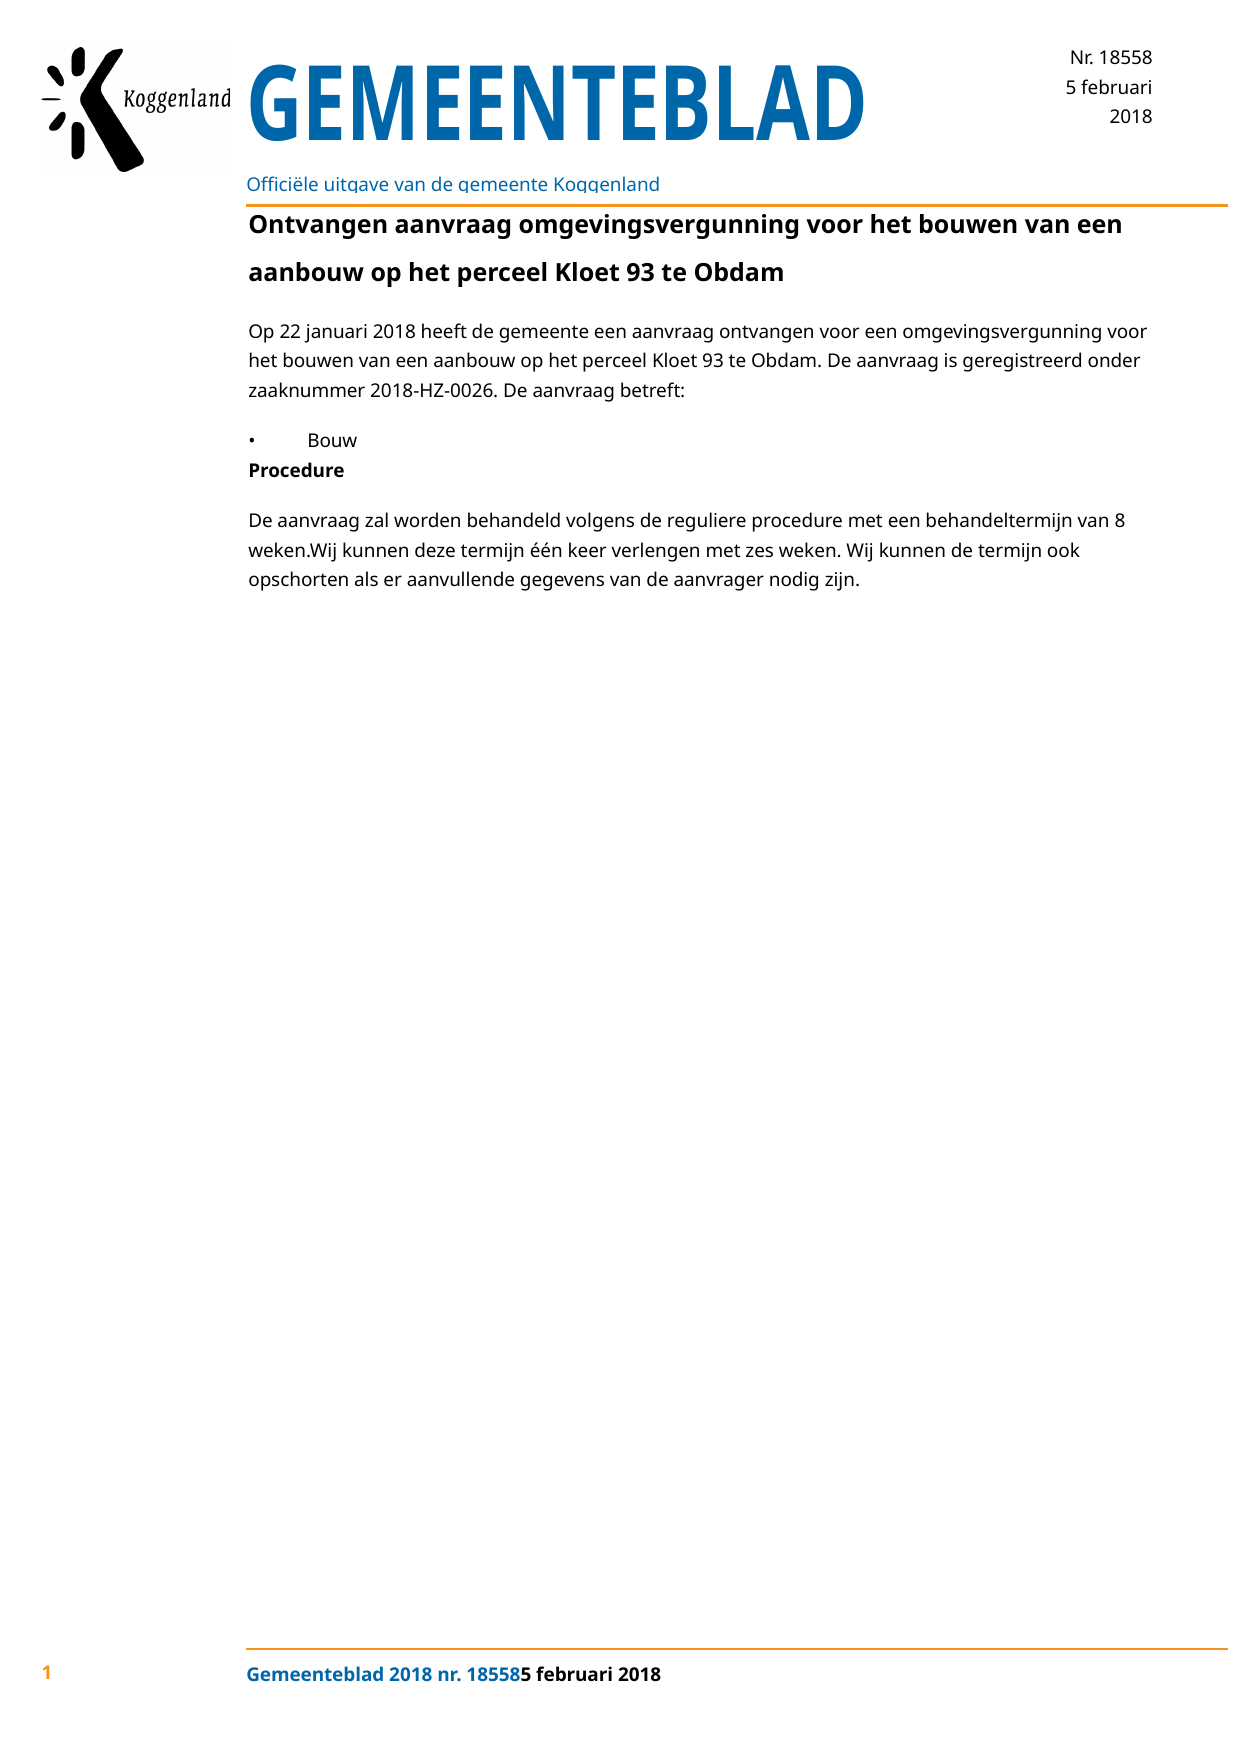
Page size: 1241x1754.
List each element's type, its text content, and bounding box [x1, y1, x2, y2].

text De aanvraag zal worden behandeld volgens de reguliere procedure met een behandeltermijn van 8 weken.Wij kunnen deze termijn één keer verlengen met zes weken. Wij kunnen de termijn ook opschorten als er aanvullende gegevens van de aanvrager nodig zijn. [248, 507, 1152, 592]
list Bouw [248, 427, 1152, 453]
picture [41, 47, 231, 172]
text Ontvangen aanvraag omgevingsvergunning voor het bouwen van een aanbouw op het perceel Kloet 93 te Obdam [248, 207, 1152, 288]
text Op 22 januari 2018 heeft de gemeente een aanvraag ontvangen voor een omgevingsvergunning voor het bouwen van een aanbouw op het perceel Kloet 93 te Obdam. De aanvraag is geregistreerd onder zaaknummer 2018-HZ-0026. De aanvraag betreft: [248, 318, 1152, 403]
text Procedure [248, 457, 1152, 483]
